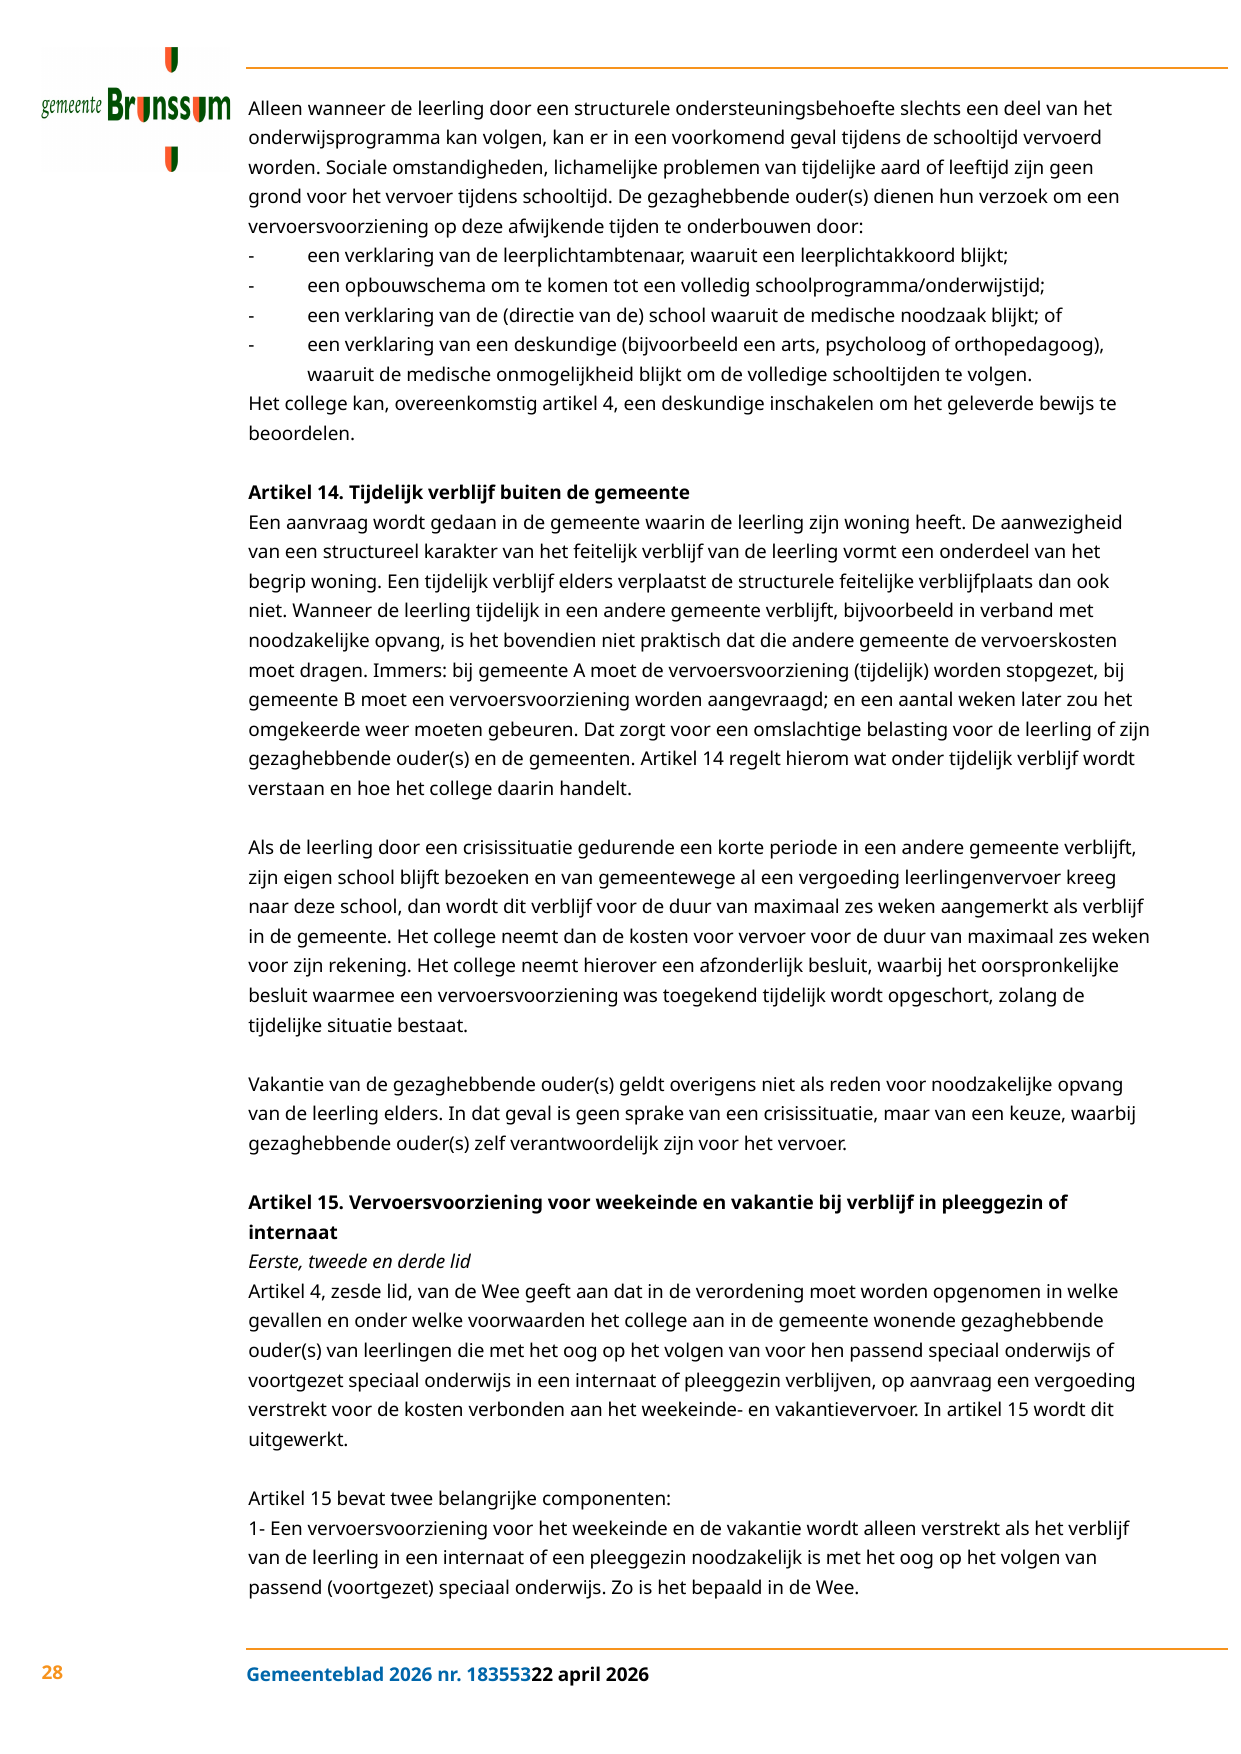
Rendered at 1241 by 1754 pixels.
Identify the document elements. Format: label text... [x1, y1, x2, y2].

text Alleen wanneer de leerling door een structurele ondersteuningsbehoefte slechts een deel van het onderwijsprogramma kan volgen, kan er in een voorkomend geval tijdens de schooltijd vervoerd worden. Sociale omstandigheden, lichamelijke problemen van tijdelijke aard of leeftijd zijn geen grond voor het vervoer tijdens schooltijd. De gezaghebbende ouder(s) dienen hun verzoek om een vervoersvoorziening op deze afwijkende tijden te onderbouwen door: [248, 95, 1152, 239]
text Artikel 15 bevat twee belangrijke componenten: [248, 1485, 1152, 1511]
list een verklaring van de leerplichtambtenaar, waaruit een leerplichtakkoord blijkt; [248, 243, 1152, 268]
list een opbouwschema om te komen tot een volledig schoolprogramma/onderwijstijd; [248, 272, 1152, 298]
text 1- Een vervoersvoorziening voor het weekeinde en de vakantie wordt alleen verstrekt als het verblijf van de leerling in een internaat of een pleeggezin noodzakelijk is met het oog op het volgen van passend (voortgezet) speciaal onderwijs. Zo is het bepaald in de Wee. [248, 1515, 1152, 1600]
text Als de leerling door een crisissituatie gedurende een korte periode in een andere gemeente verblijft, zijn eigen school blijft bezoeken en van gemeentewege al een vergoeding leerlingenvervoer kreeg naar deze school, dan wordt dit verblijf voor de duur van maximaal zes weken aangemerkt als verblijf in de gemeente. Het college neemt dan de kosten voor vervoer voor de duur van maximaal zes weken voor zijn rekening. Het college neemt hierover een afzonderlijk besluit, waarbij het oorspronkelijke besluit waarmee een vervoersvoorziening was toegekend tijdelijk wordt opgeschort, zolang de tijdelijke situatie bestaat. [248, 834, 1152, 1038]
list een verklaring van de (directie van de) school waaruit de medische noodzaak blijkt; of [248, 302, 1152, 328]
text Vakantie van de gezaghebbende ouder(s) geldt overigens niet als reden voor noodzakelijke opvang van de leerling elders. In dat geval is geen sprake van een crisissituatie, maar van een keuze, waarbij gezaghebbende ouder(s) zelf verantwoordelijk zijn voor het vervoer. [248, 1071, 1152, 1156]
text Het college kan, overeenkomstig artikel 4, een deskundige inschakelen om het geleverde bewijs te beoordelen. [248, 391, 1152, 446]
list een verklaring van een deskundige (bijvoorbeeld een arts, psycholoog of orthopedagoog), waaruit de medische onmogelijkheid blijkt om de volledige schooltijden te volgen. [248, 331, 1152, 387]
text Artikel 15. Vervoersvoorziening voor weekeinde en vakantie bij verblijf in pleeggezin of internaat [248, 1189, 1152, 1245]
text Artikel 4, zesde lid, van de Wee geeft aan dat in de verordening moet worden opgenomen in welke gevallen en onder welke voorwaarden het college aan in de gemeente wonende gezaghebbende ouder(s) van leerlingen die met het oog op het volgen van voor hen passend speciaal onderwijs of voortgezet speciaal onderwijs in een internaat of pleeggezin verblijven, op aanvraag een vergoeding verstrekt voor de kosten verbonden aan het weekeinde- en vakantievervoer. In artikel 15 wordt dit uitgewerkt. [248, 1278, 1152, 1452]
text Een aanvraag wordt gedaan in de gemeente waarin de leerling zijn woning heeft. De aanwezigheid van een structureel karakter van het feitelijk verblijf van de leerling vormt een onderdeel van het begrip woning. Een tijdelijk verblijf elders verplaatst de structurele feitelijke verblijfplaats dan ook niet. Wanneer de leerling tijdelijk in een andere gemeente verblijft, bijvoorbeeld in verband met noodzakelijke opvang, is het bovendien niet praktisch dat die andere gemeente de vervoerskosten moet dragen. Immers: bij gemeente A moet de vervoersvoorziening (tijdelijk) worden stopgezet, bij gemeente B moet een vervoersvoorziening worden aangevraagd; en een aantal weken later zou het omgekeerde weer moeten gebeuren. Dat zorgt voor een omslachtige belasting voor de leerling of zijn gezaghebbende ouder(s) en de gemeenten. Artikel 14 regelt hierom wat onder tijdelijk verblijf wordt verstaan en hoe het college daarin handelt. [248, 509, 1152, 801]
text Artikel 14. Tijdelijk verblijf buiten de gemeente [248, 479, 1152, 505]
text Eerste, tweede en derde lid [248, 1248, 1152, 1274]
picture [41, 47, 231, 172]
